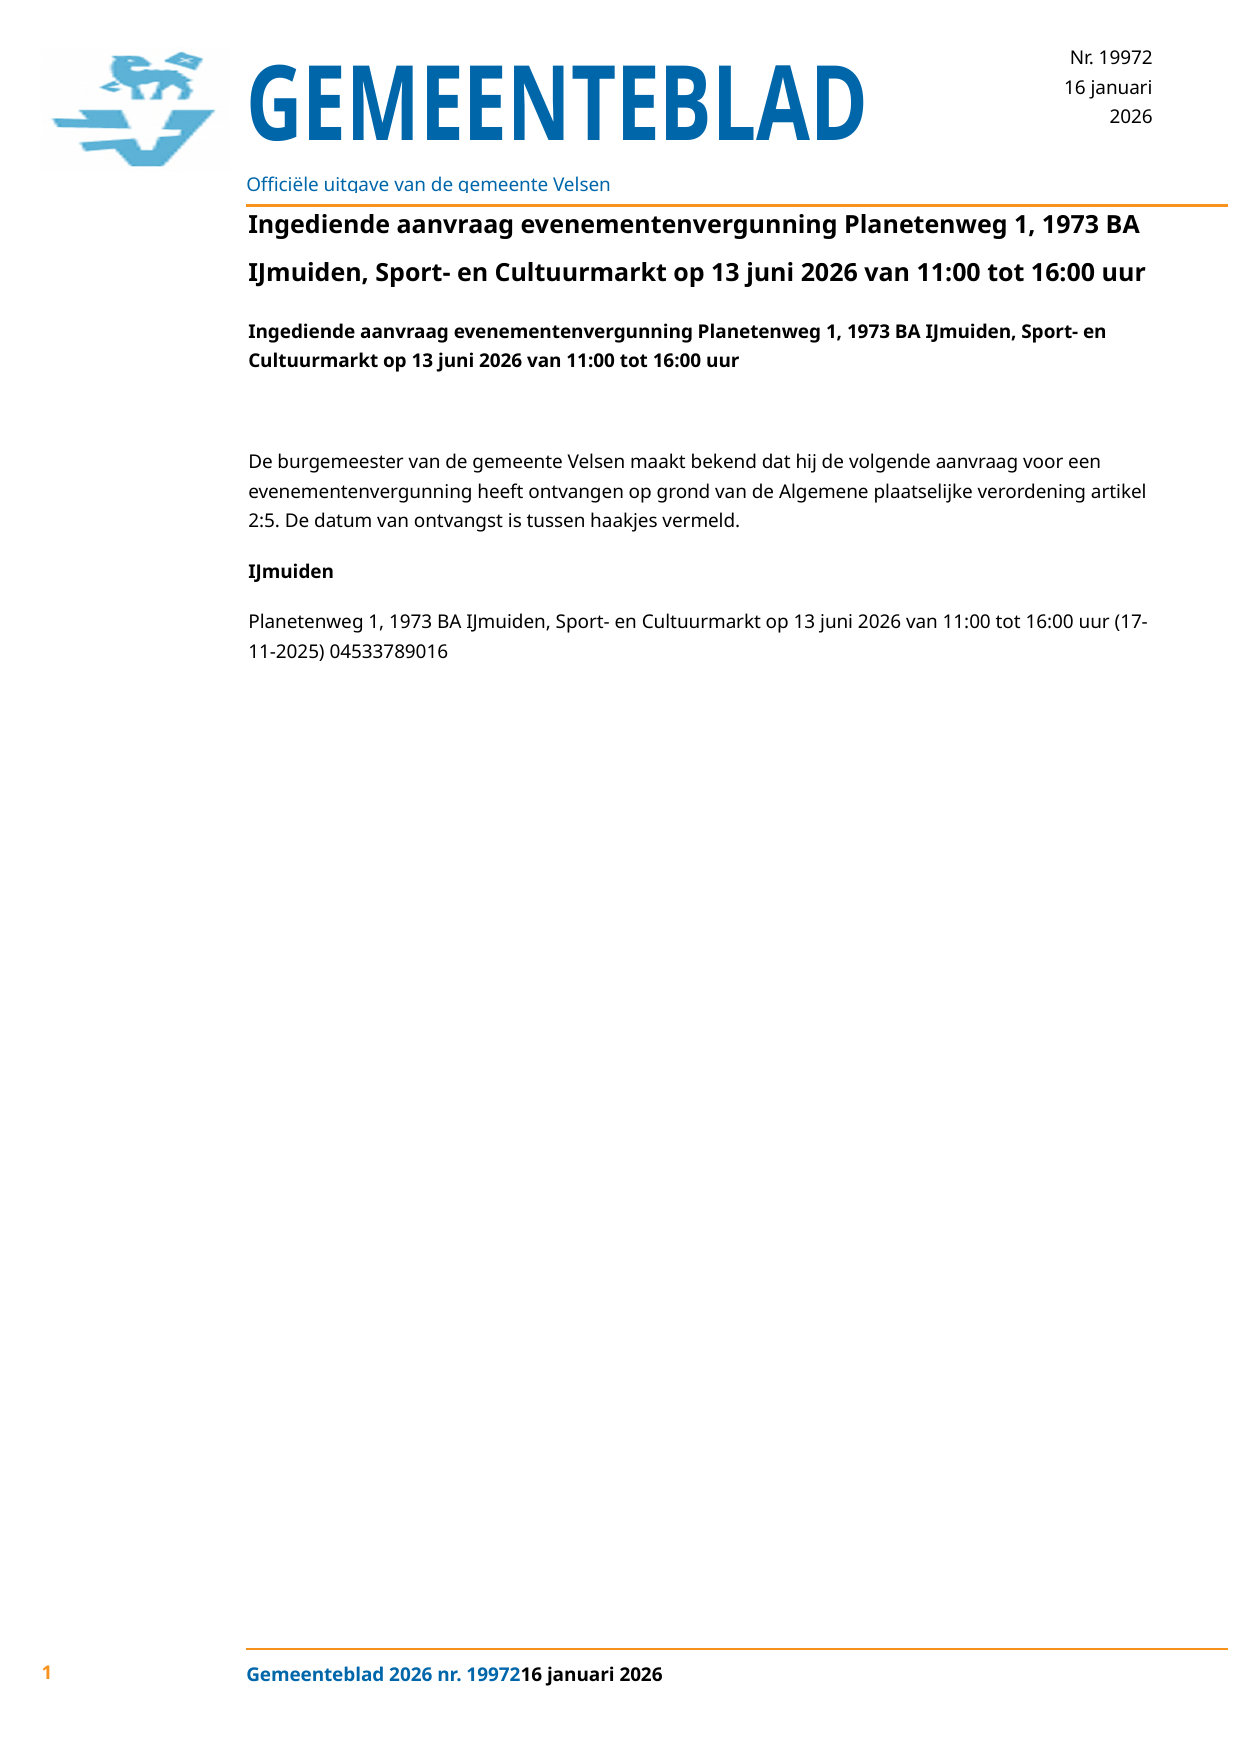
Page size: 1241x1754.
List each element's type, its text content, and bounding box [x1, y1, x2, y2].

text Planetenweg 1, 1973 BA IJmuiden, Sport- en Cultuurmarkt op 13 juni 2026 van 11:00 tot 16:00 uur (17-11-2025) 04533789016 [248, 608, 1152, 664]
text De burgemeester van de gemeente Velsen maakt bekend dat hij de volgende aanvraag voor een evenementenvergunning heeft ontvangen op grond van de Algemene plaatselijke verordening artikel 2:5. De datum van ontvangst is tussen haakjes vermeld. [248, 448, 1152, 533]
text Ingediende aanvraag evenementenvergunning Planetenweg 1, 1973 BA IJmuiden, Sport- en Cultuurmarkt op 13 juni 2026 van 11:00 tot 16:00 uur [248, 207, 1152, 288]
picture [41, 47, 231, 172]
text IJmuiden [248, 558, 1152, 584]
text Ingediende aanvraag evenementenvergunning Planetenweg 1, 1973 BA IJmuiden, Sport- en Cultuurmarkt op 13 juni 2026 van 11:00 tot 16:00 uur [248, 318, 1152, 373]
